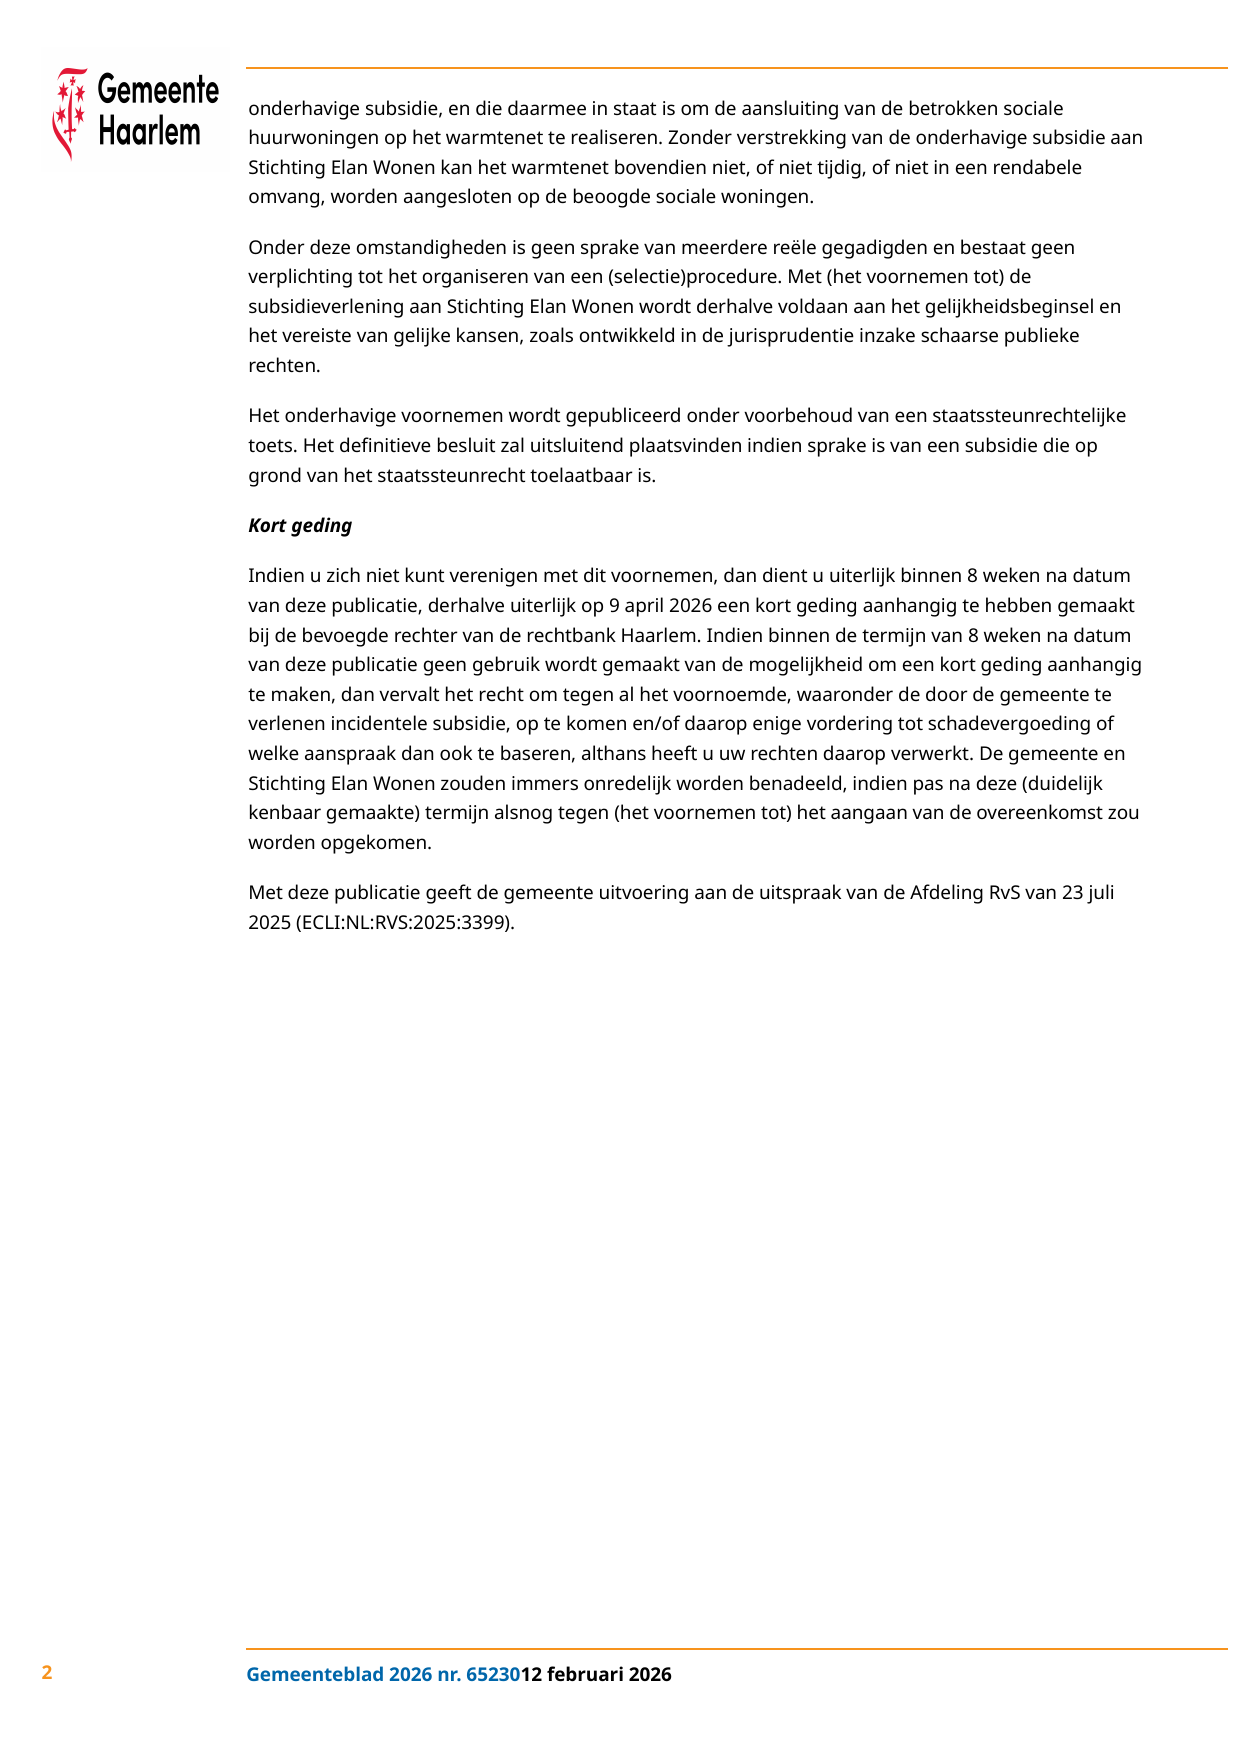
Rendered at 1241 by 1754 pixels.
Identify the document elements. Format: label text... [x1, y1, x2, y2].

text Onder deze omstandigheden is geen sprake van meerdere reële gegadigden en bestaat geen verplichting tot het organiseren van een (selectie)procedure. Met (het voornemen tot) de subsidieverlening aan Stichting Elan Wonen wordt derhalve voldaan aan het gelijkheidsbeginsel en het vereiste van gelijke kansen, zoals ontwikkeld in de jurisprudentie inzake schaarse publieke rechten. [248, 234, 1152, 378]
text onderhavige subsidie, en die daarmee in staat is om de aansluiting van de betrokken sociale huurwoningen op het warmtenet te realiseren. Zonder verstrekking van de onderhavige subsidie aan Stichting Elan Wonen kan het warmtenet bovendien niet, of niet tijdig, of niet in een rendabele omvang, worden aangesloten op de beoogde sociale woningen. [248, 95, 1152, 209]
text Indien u zich niet kunt verenigen met dit voornemen, dan dient u uiterlijk binnen 8 weken na datum van deze publicatie, derhalve uiterlijk op 9 april 2026 een kort geding aanhangig te hebben gemaakt bij de bevoegde rechter van de rechtbank Haarlem. Indien binnen de termijn van 8 weken na datum van deze publicatie geen gebruik wordt gemaakt van de mogelijkheid om een kort geding aanhangig te maken, dan vervalt het recht om tegen al het voornoemde, waaronder de door de gemeente te verlenen incidentele subsidie, op te komen en/of daarop enige vordering tot schadevergoeding of welke aanspraak dan ook te baseren, althans heeft u uw rechten daarop verwerkt. De gemeente en Stichting Elan Wonen zouden immers onredelijk worden benadeeld, indien pas na deze (duidelijk kenbaar gemaakte) termijn alsnog tegen (het voornemen tot) het aangaan van de overeenkomst zou worden opgekomen. [248, 563, 1152, 855]
picture [41, 47, 231, 172]
text Met deze publicatie geeft de gemeente uitvoering aan de uitspraak van de Afdeling RvS van 23 juli 2025 (ECLI:NL:RVS:2025:3399). [248, 879, 1152, 935]
text Het onderhavige voornemen wordt gepubliceerd onder voorbehoud van een staatssteunrechtelijke toets. Het definitieve besluit zal uitsluitend plaatsvinden indien sprake is van een subsidie die op grond van het staatssteunrecht toelaatbaar is. [248, 403, 1152, 488]
text Kort geding [248, 512, 1152, 538]
